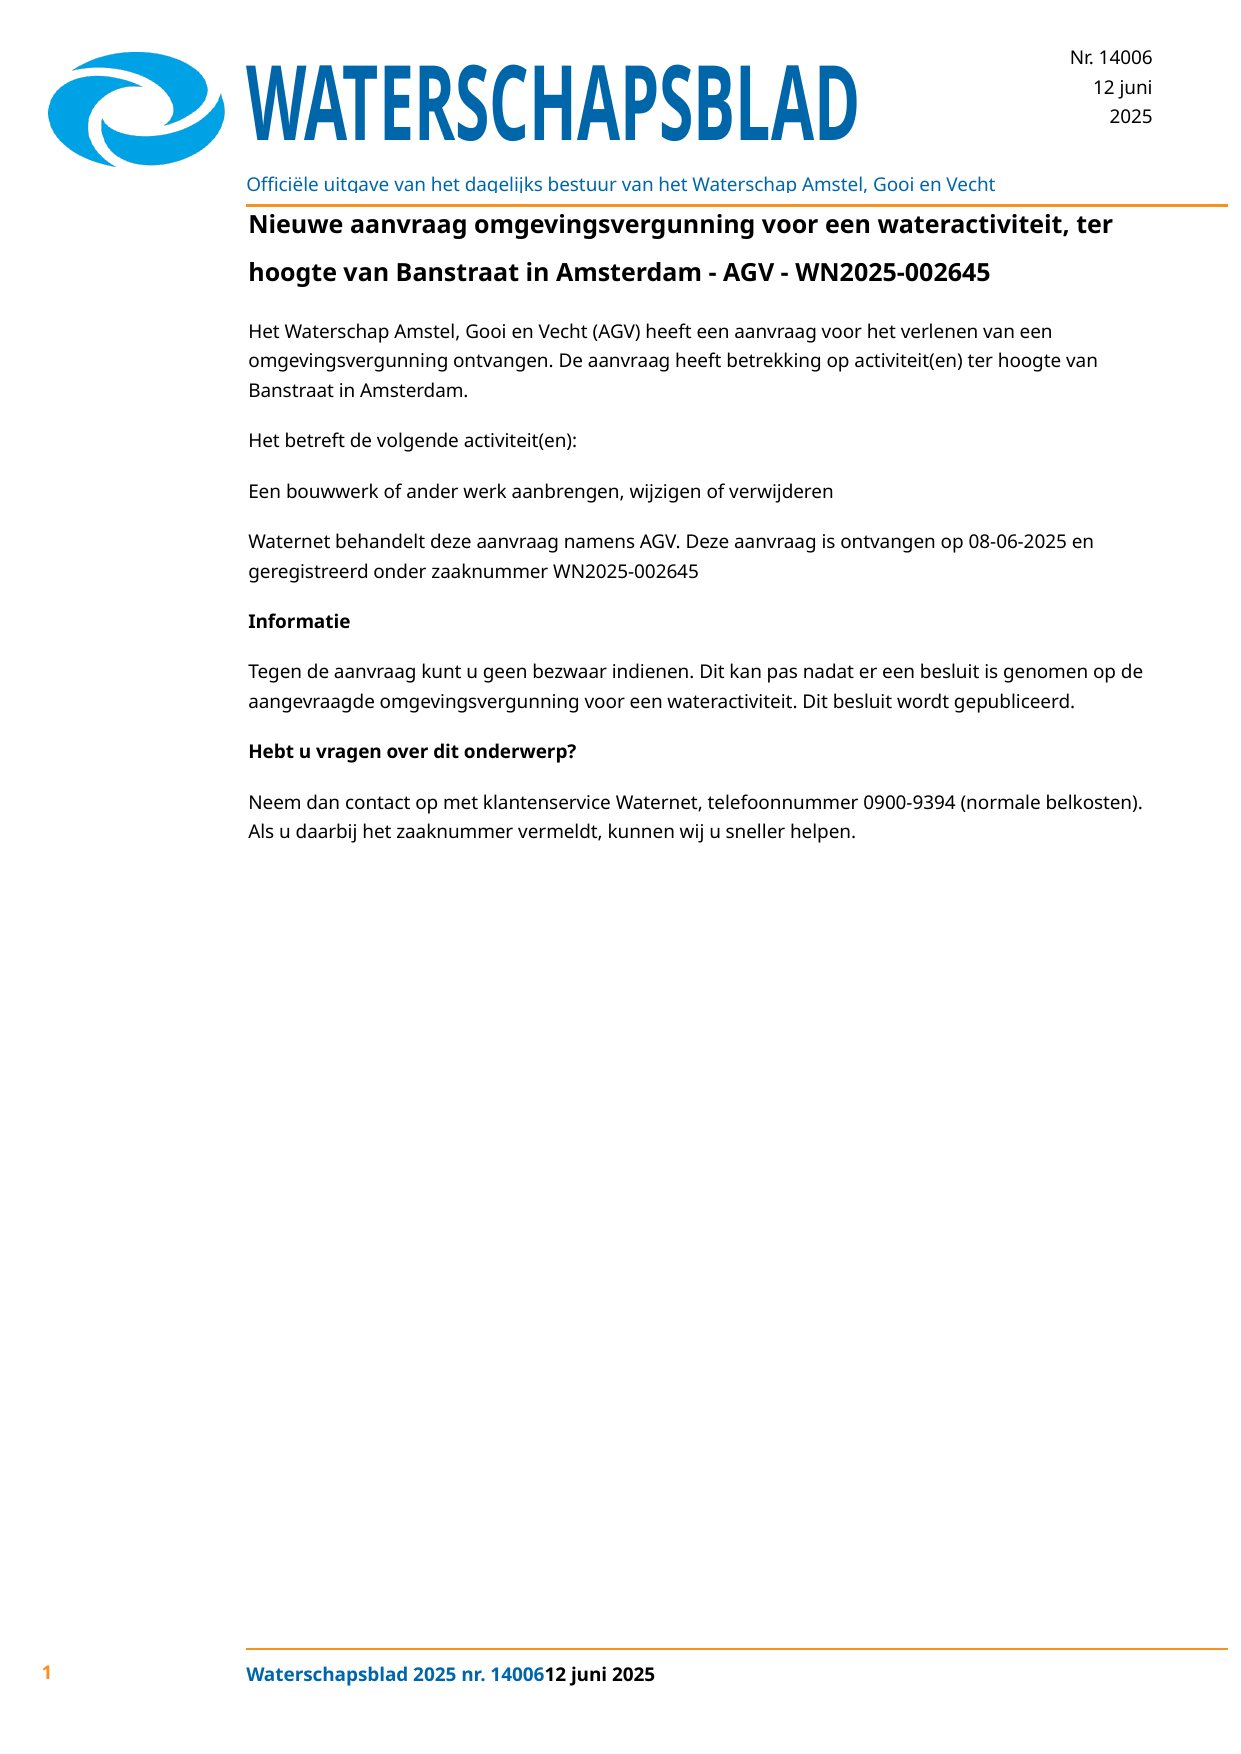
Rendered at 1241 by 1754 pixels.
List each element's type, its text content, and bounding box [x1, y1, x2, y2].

text Nieuwe aanvraag omgevingsvergunning voor een wateractiviteit, ter hoogte van Banstraat in Amsterdam - AGV - WN2025-002645 [248, 207, 1152, 288]
text Hebt u vragen over dit onderwerp? [248, 739, 1152, 764]
text Informatie [248, 608, 1152, 634]
text Een bouwwerk of ander werk aanbrengen, wijzigen of verwijderen [248, 478, 1152, 504]
text Neem dan contact op met klantenservice Waternet, telefoonnummer 0900-9394 (normale belkosten). Als u daarbij het zaaknummer vermeldt, kunnen wij u sneller helpen. [248, 789, 1152, 844]
picture [41, 47, 231, 172]
text Het betreft de volgende activiteit(en): [248, 427, 1152, 453]
text Het Waterschap Amstel, Gooi en Vecht (AGV) heeft een aanvraag voor het verlenen van een omgevingsvergunning ontvangen. De aanvraag heeft betrekking op activiteit(en) ter hoogte van Banstraat in Amsterdam. [248, 318, 1152, 403]
text Waternet behandelt deze aanvraag namens AGV. Deze aanvraag is ontvangen op 08-06-2025 en geregistreerd onder zaaknummer WN2025-002645 [248, 528, 1152, 584]
text Tegen de aanvraag kunt u geen bezwaar indienen. Dit kan pas nadat er een besluit is genomen op de aangevraagde omgevingsvergunning voor een wateractiviteit. Dit besluit wordt gepubliceerd. [248, 659, 1152, 714]
